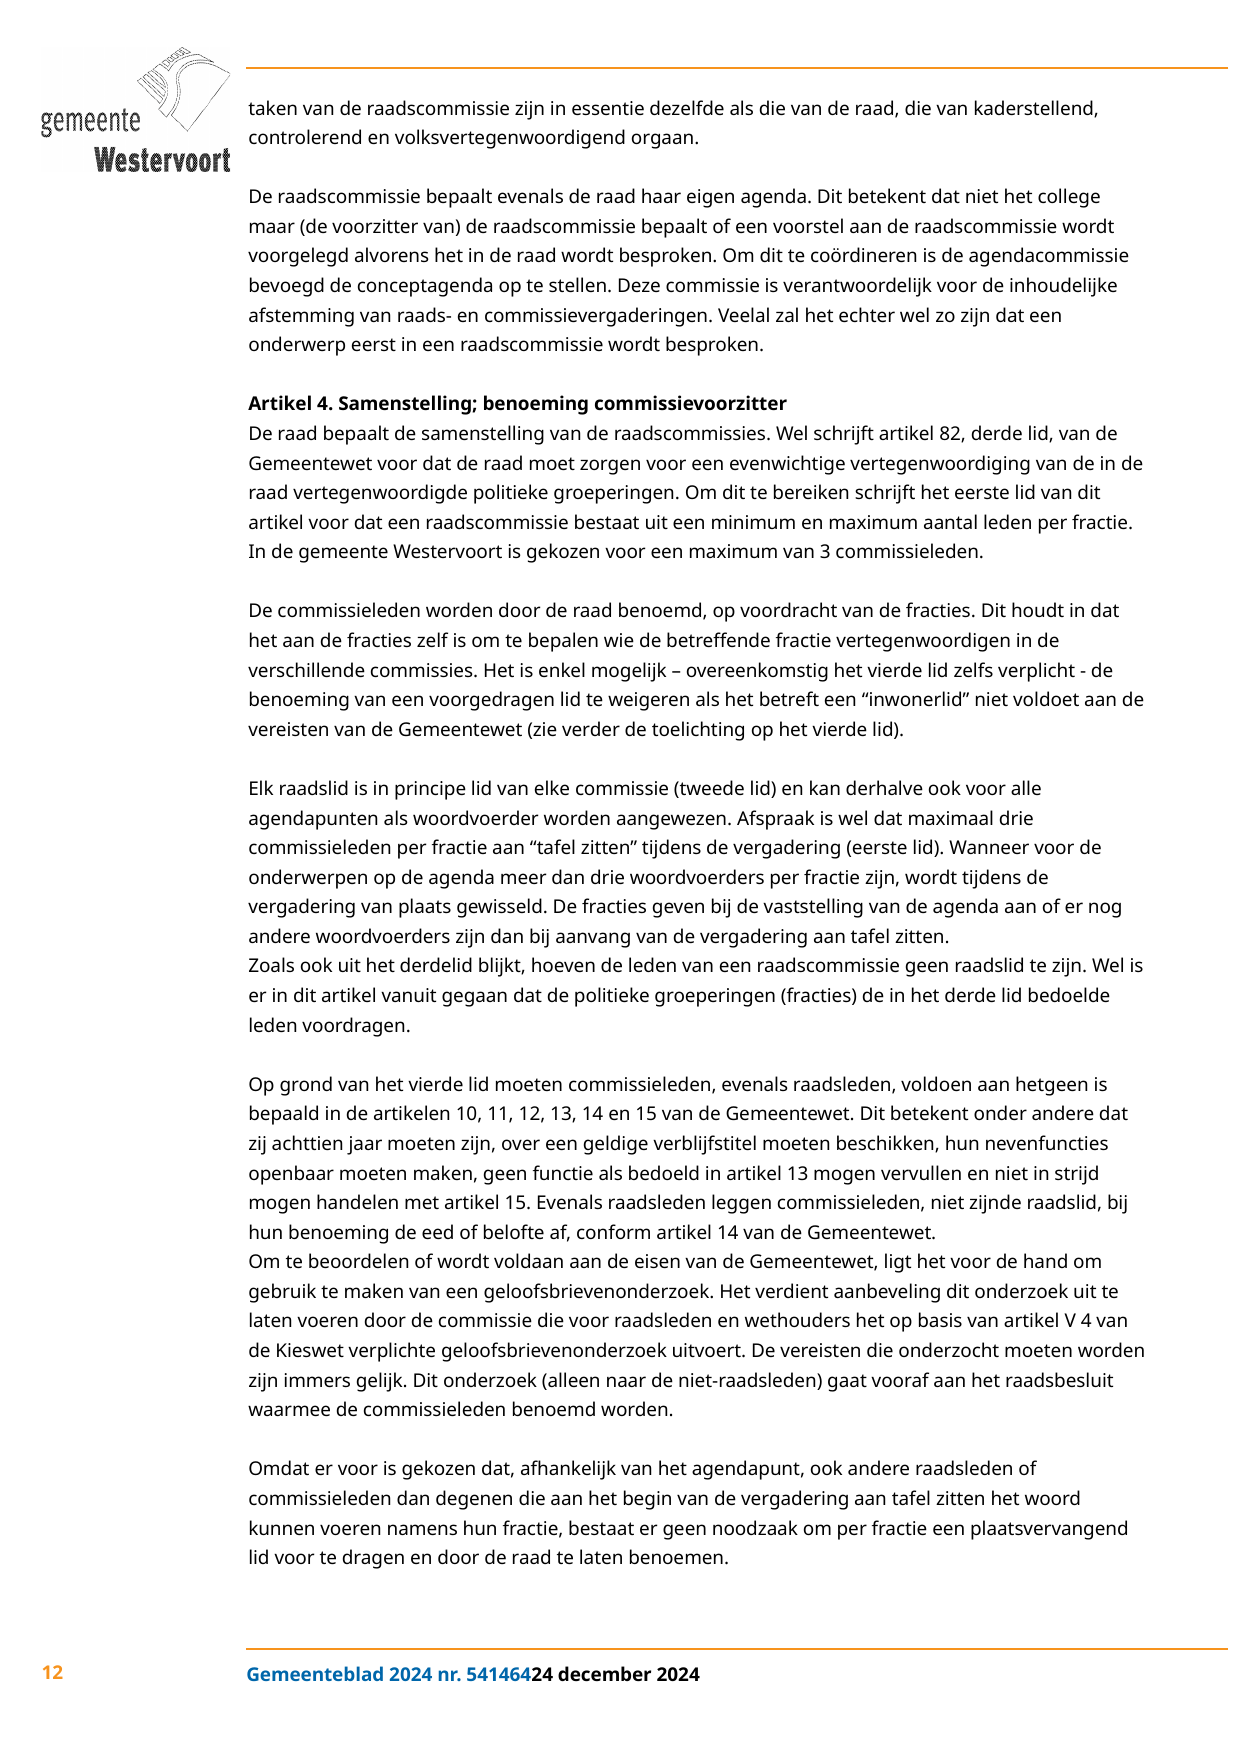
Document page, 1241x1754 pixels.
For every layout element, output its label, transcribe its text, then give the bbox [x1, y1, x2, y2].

text Op grond van het vierde lid moeten commissieleden, evenals raadsleden, voldoen aan hetgeen is bepaald in de artikelen 10, 11, 12, 13, 14 en 15 van de Gemeentewet. Dit betekent onder andere dat zij achttien jaar moeten zijn, over een geldige verblijfstitel moeten beschikken, hun nevenfuncties openbaar moeten maken, geen functie als bedoeld in artikel 13 mogen vervullen en niet in strijd mogen handelen met artikel 15. Evenals raadsleden leggen commissieleden, niet zijnde raadslid, bij hun benoeming de eed of belofte af, conform artikel 14 van de Gemeentewet. [248, 1071, 1152, 1245]
text De raad bepaalt de samenstelling van de raadscommissies. Wel schrijft artikel 82, derde lid, van de Gemeentewet voor dat de raad moet zorgen voor een evenwichtige vertegenwoordiging van de in de raad vertegenwoordigde politieke groeperingen. Om dit te bereiken schrijft het eerste lid van dit artikel voor dat een raadscommissie bestaat uit een minimum en maximum aantal leden per fractie. In de gemeente Westervoort is gekozen voor een maximum van 3 commissieleden. [248, 420, 1152, 564]
text Elk raadslid is in principe lid van elke commissie (tweede lid) en kan derhalve ook voor alle agendapunten als woordvoerder worden aangewezen. Afspraak is wel dat maximaal drie commissieleden per fractie aan “tafel zitten” tijdens de vergadering (eerste lid). Wanneer voor de onderwerpen op de agenda meer dan drie woordvoerders per fractie zijn, wordt tijdens de vergadering van plaats gewisseld. De fracties geven bij de vaststelling van de agenda aan of er nog andere woordvoerders zijn dan bij aanvang van de vergadering aan tafel zitten. [248, 775, 1152, 949]
text De commissieleden worden door de raad benoemd, op voordracht van de fracties. Dit houdt in dat het aan de fracties zelf is om te bepalen wie de betreffende fractie vertegenwoordigen in de verschillende commissies. Het is enkel mogelijk – overeenkomstig het vierde lid zelfs verplicht - de benoeming van een voorgedragen lid te weigeren als het betreft een “inwonerlid” niet voldoet aan de vereisten van de Gemeentewet (zie verder de toelichting op het vierde lid). [248, 598, 1152, 742]
text Om te beoordelen of wordt voldaan aan de eisen van de Gemeentewet, ligt het voor de hand om gebruik te maken van een geloofsbrievenonderzoek. Het verdient aanbeveling dit onderzoek uit te laten voeren door de commissie die voor raadsleden en wethouders het op basis van artikel V 4 van de Kieswet verplichte geloofsbrievenonderzoek uitvoert. De vereisten die onderzocht moeten worden zijn immers gelijk. Dit onderzoek (alleen naar de niet-raadsleden) gaat vooraf aan het raadsbesluit waarmee de commissieleden benoemd worden. [248, 1248, 1152, 1422]
text Zoals ook uit het derdelid blijkt, hoeven de leden van een raadscommissie geen raadslid te zijn. Wel is er in dit artikel vanuit gegaan dat de politieke groeperingen (fracties) de in het derde lid bedoelde leden voordragen. [248, 953, 1152, 1038]
text taken van de raadscommissie zijn in essentie dezelfde als die van de raad, die van kaderstellend, controlerend en volksvertegenwoordigend orgaan. [248, 95, 1152, 150]
text Omdat er voor is gekozen dat, afhankelijk van het agendapunt, ook andere raadsleden of commissieleden dan degenen die aan het begin van de vergadering aan tafel zitten het woord kunnen voeren namens hun fractie, bestaat er geen noodzaak om per fractie een plaatsvervangend lid voor te dragen en door de raad te laten benoemen. [248, 1456, 1152, 1570]
text De raadscommissie bepaalt evenals de raad haar eigen agenda. Dit betekent dat niet het college maar (de voorzitter van) de raadscommissie bepaalt of een voorstel aan de raadscommissie wordt voorgelegd alvorens het in de raad wordt besproken. Om dit te coördineren is de agendacommissie bevoegd de conceptagenda op te stellen. Deze commissie is verantwoordelijk voor de inhoudelijke afstemming van raads- en commissievergaderingen. Veelal zal het echter wel zo zijn dat een onderwerp eerst in een raadscommissie wordt besproken. [248, 183, 1152, 357]
picture [41, 47, 231, 172]
text Artikel 4. Samenstelling; benoeming commissievoorzitter [248, 391, 1152, 416]
